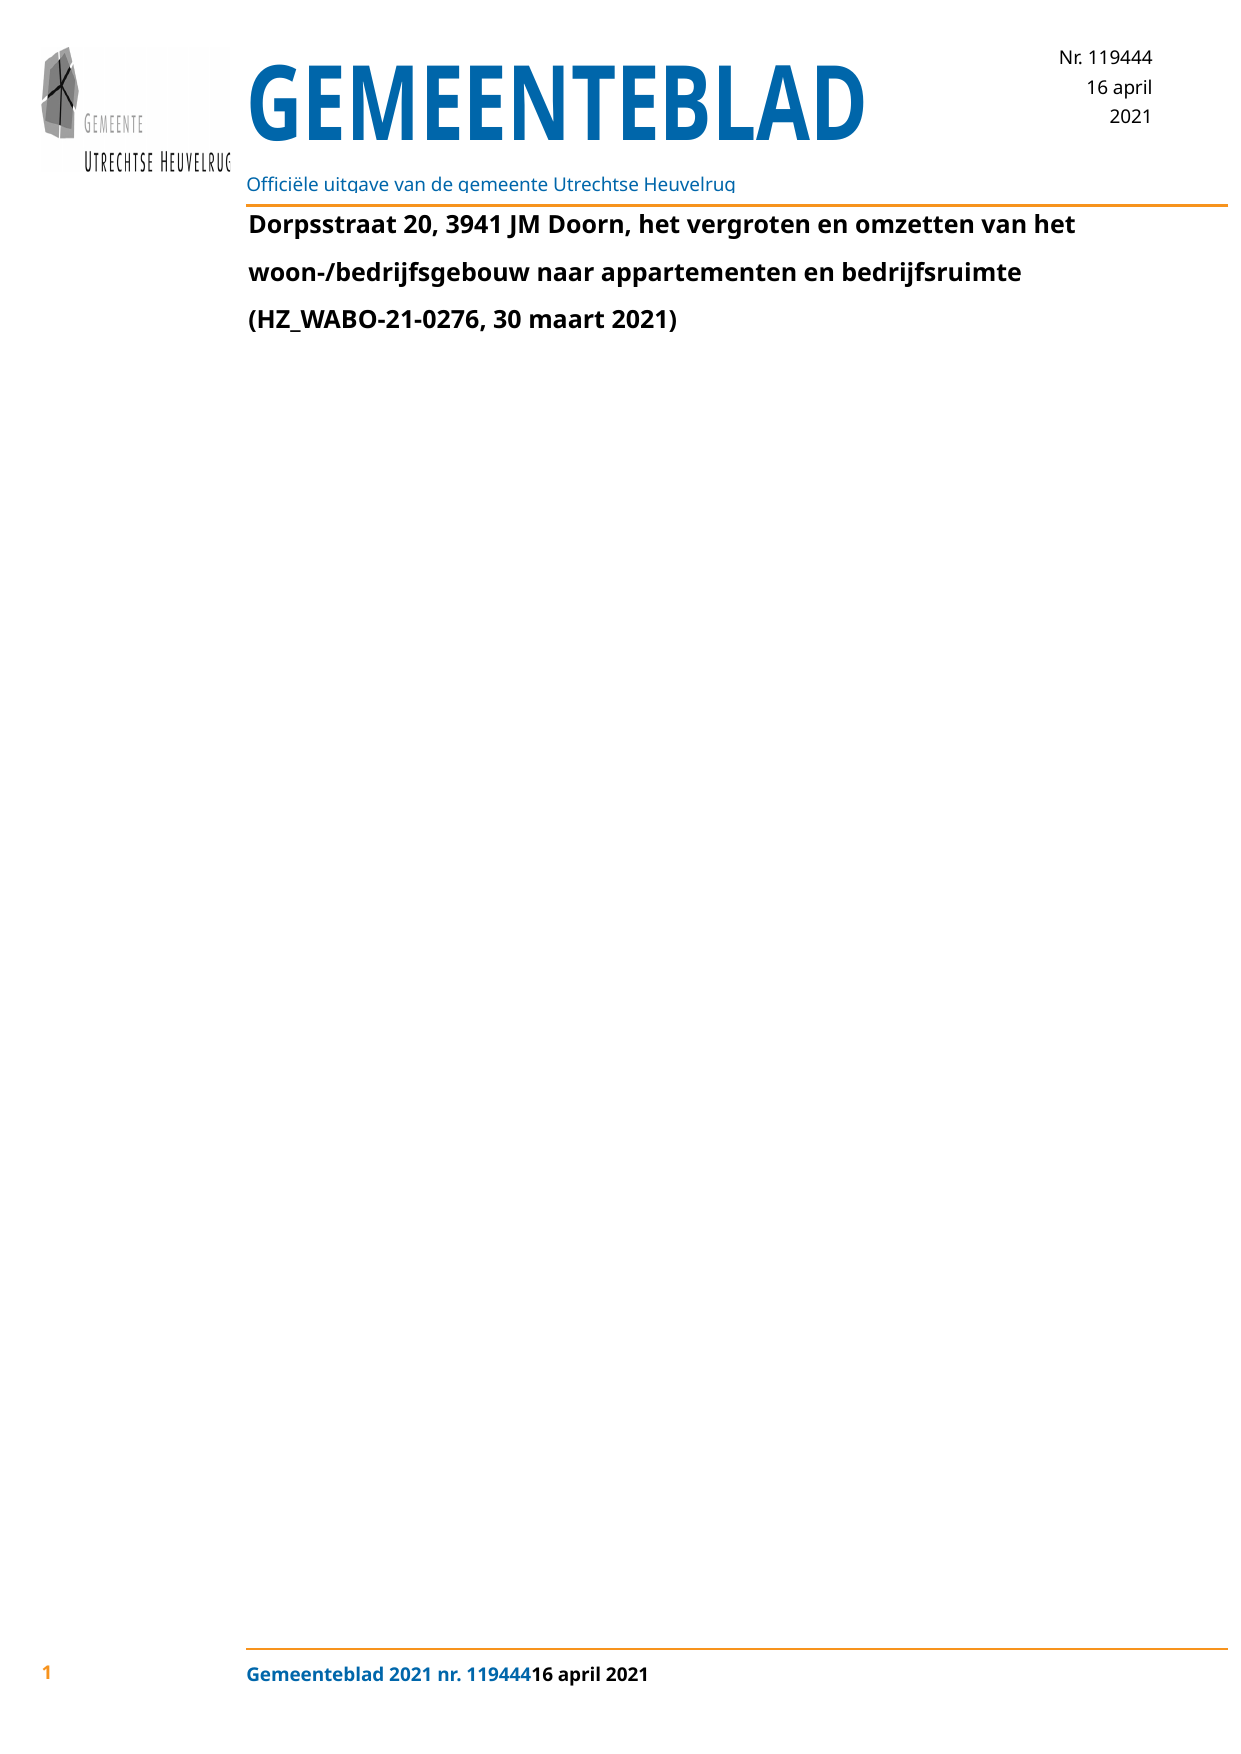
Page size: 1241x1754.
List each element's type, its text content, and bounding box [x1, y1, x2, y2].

text Dorpsstraat 20, 3941 JM Doorn, het vergroten en omzetten van het woon-/bedrijfsgebouw naar appartementen en bedrijfsruimte (HZ_WABO-21-0276, 30 maart 2021) [248, 207, 1152, 336]
picture [41, 47, 231, 172]
